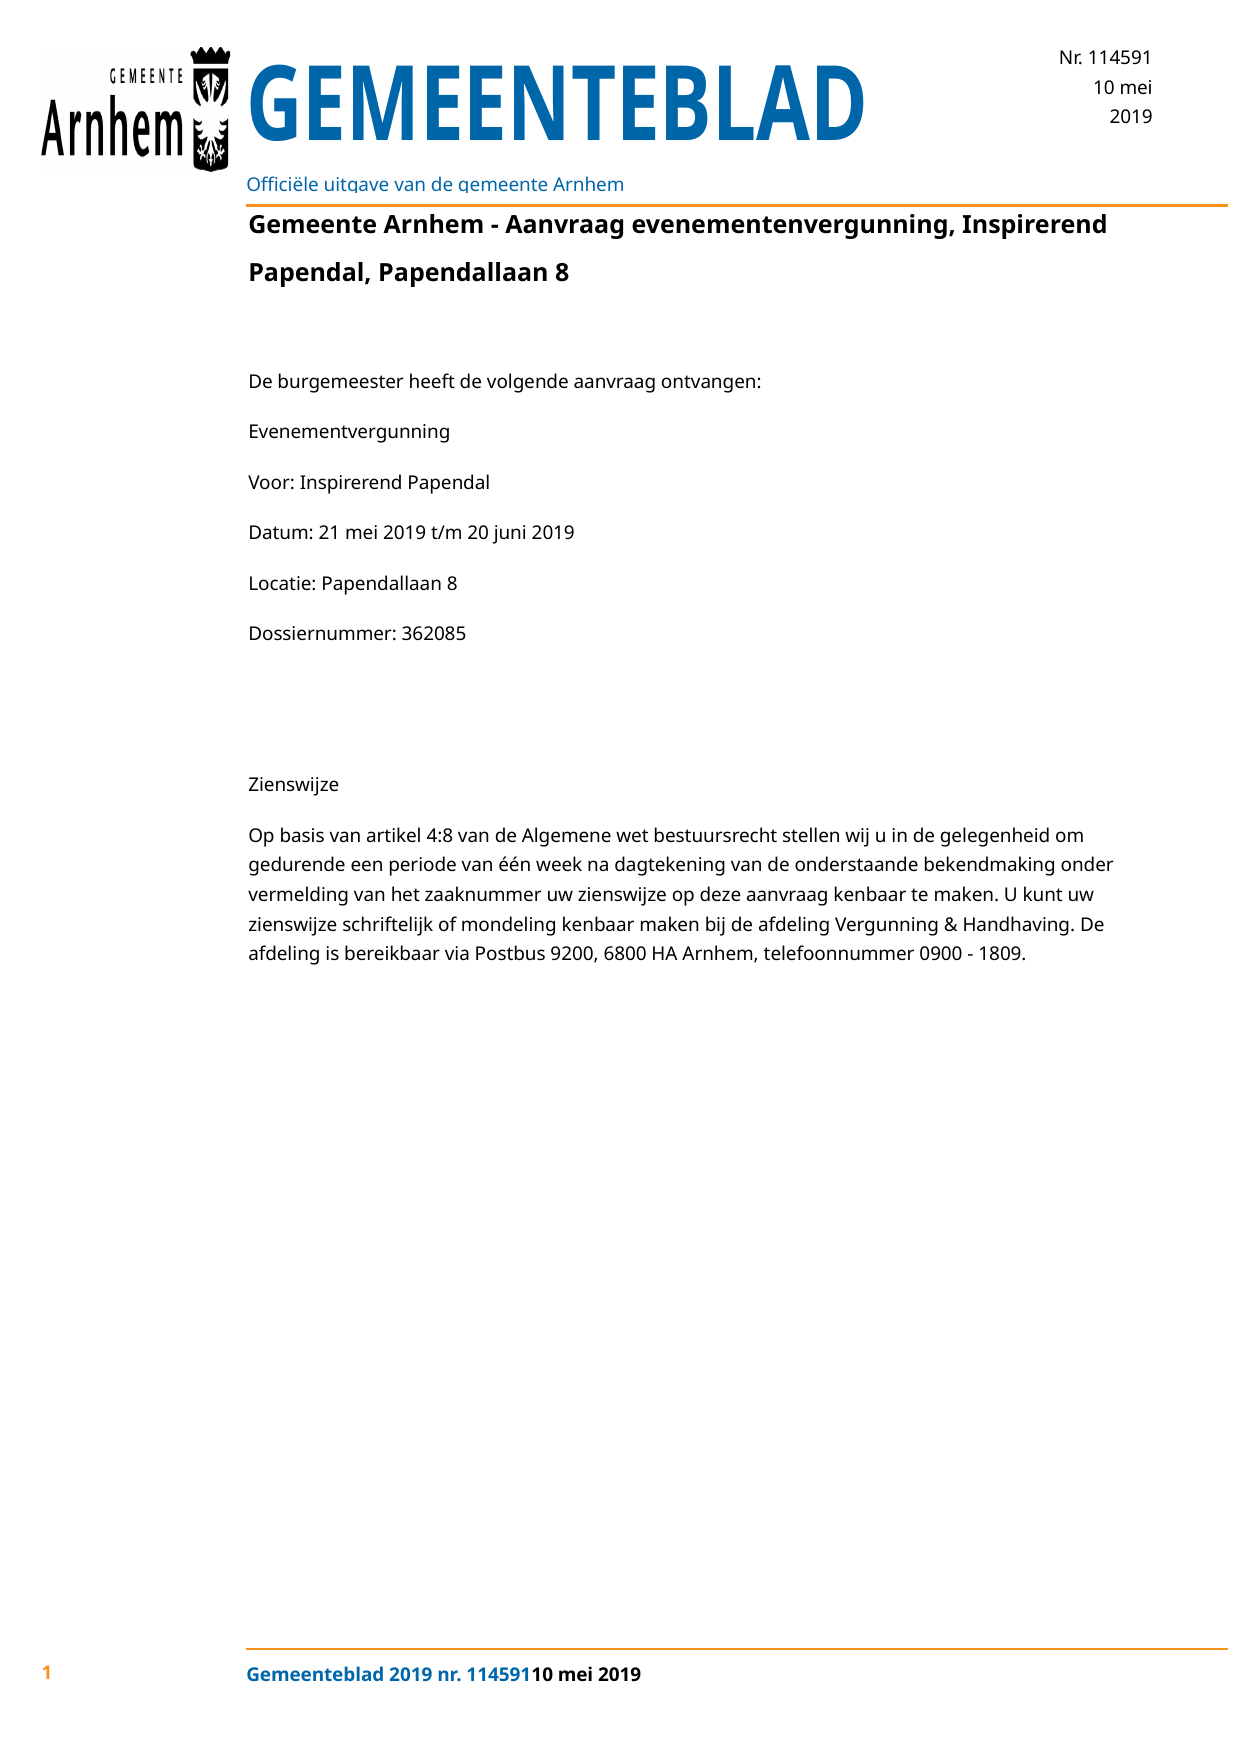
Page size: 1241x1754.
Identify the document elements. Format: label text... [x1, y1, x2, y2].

text De burgemeester heeft de volgende aanvraag ontvangen: [248, 368, 1152, 394]
text Evenementvergunning [248, 419, 1152, 444]
text Zienswijze [248, 772, 1152, 797]
picture [41, 47, 231, 172]
text Op basis van artikel 4:8 van de Algemene wet bestuursrecht stellen wij u in de gelegenheid om gedurende een periode van één week na dagtekening van de onderstaande bekendmaking onder vermelding van het zaaknummer uw zienswijze op deze aanvraag kenbaar te maken. U kunt uw zienswijze schriftelijk of mondeling kenbaar maken bij de afdeling Vergunning & Handhaving. De afdeling is bereikbaar via Postbus 9200, 6800 HA Arnhem, telefoonnummer 0900 - 1809. [248, 822, 1152, 966]
text Locatie: Papendallaan 8 [248, 570, 1152, 596]
text Dossiernummer: 362085 [248, 620, 1152, 646]
text Gemeente Arnhem - Aanvraag evenementenvergunning, Inspirerend Papendal, Papendallaan 8 [248, 207, 1152, 288]
text Voor: Inspirerend Papendal [248, 469, 1152, 495]
text Datum: 21 mei 2019 t/m 20 juni 2019 [248, 519, 1152, 545]
